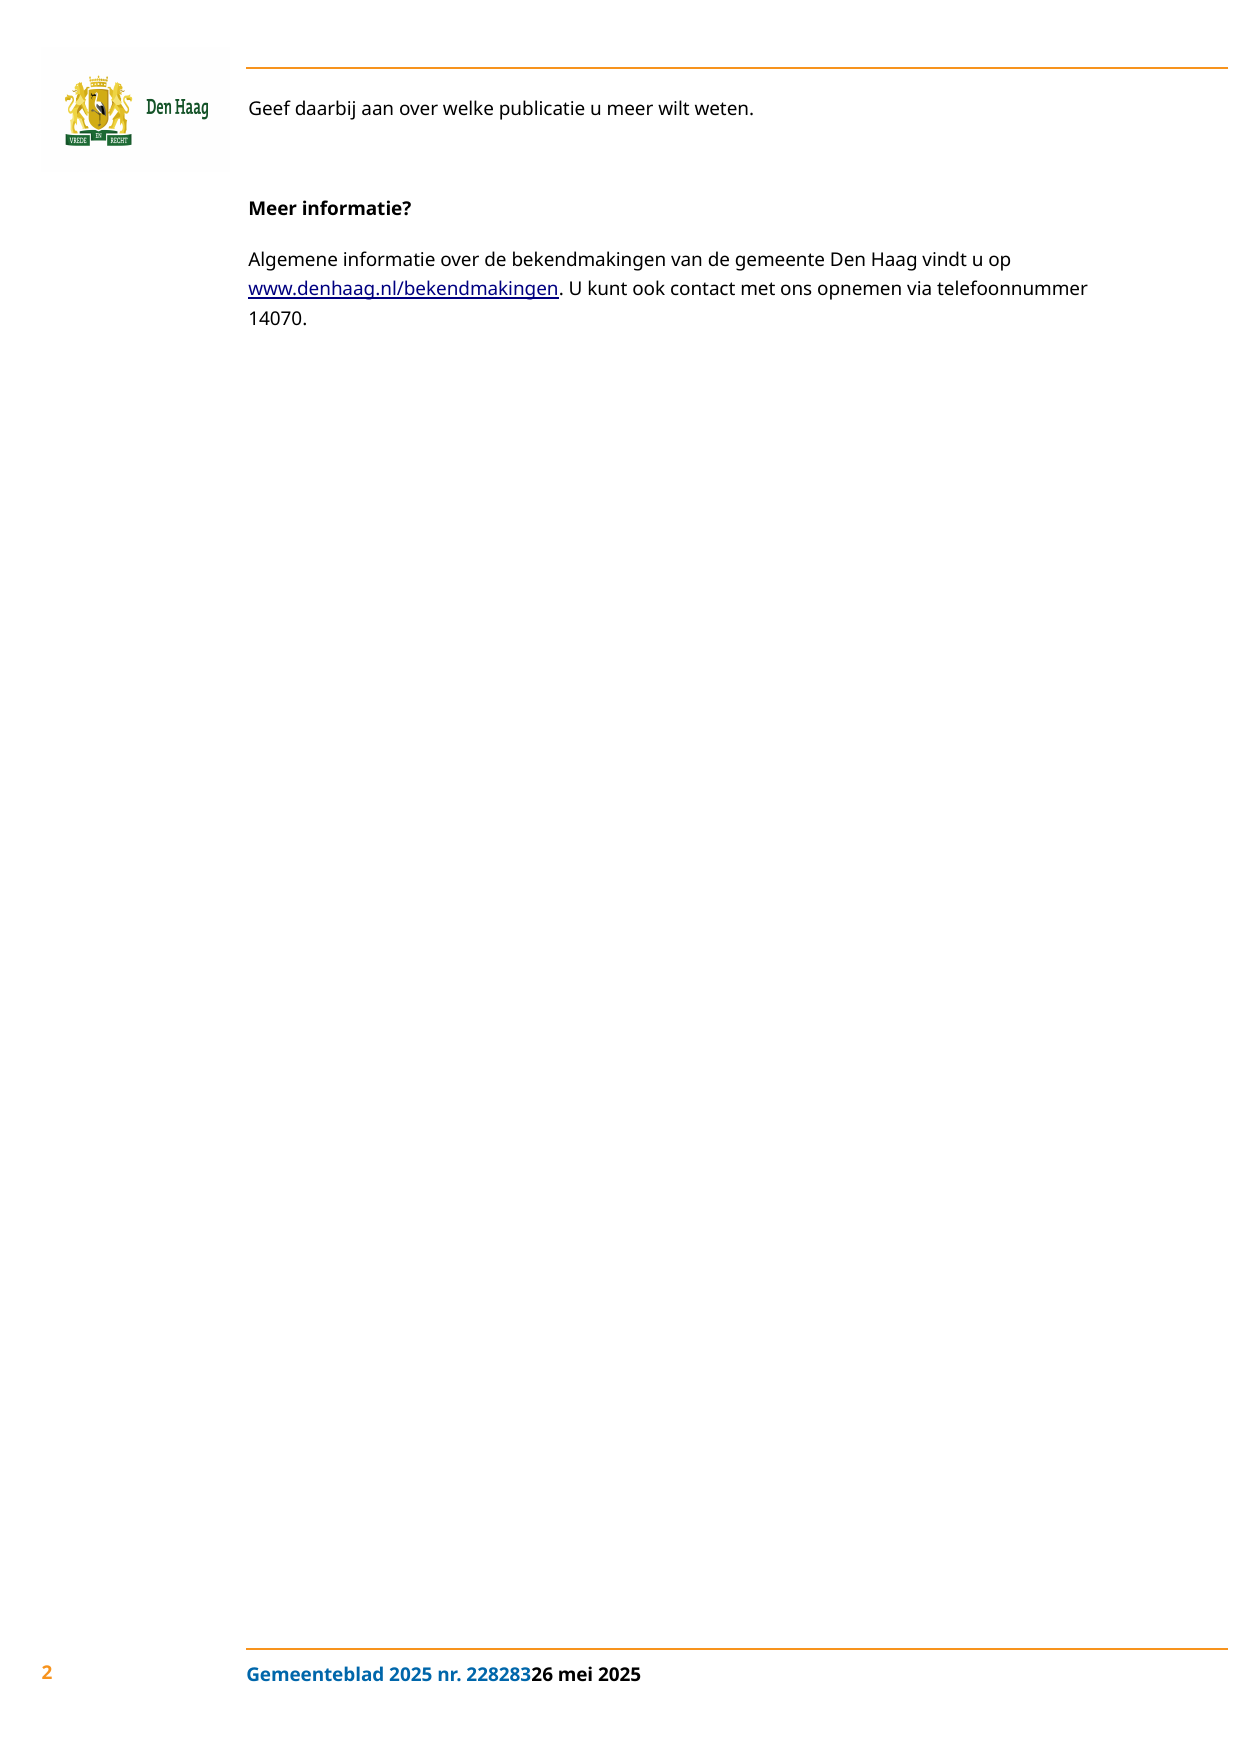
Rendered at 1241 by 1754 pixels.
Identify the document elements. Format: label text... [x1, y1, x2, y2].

picture [41, 47, 231, 172]
text Algemene informatie over de bekendmakingen van de gemeente Den Haag vindt u op www.denhaag.nl/bekendmakingen. U kunt ook contact met ons opnemen via telefoonnummer 14070. [248, 246, 1152, 331]
text Geef daarbij aan over welke publicatie u meer wilt weten. [248, 95, 1152, 121]
text Meer informatie? [248, 196, 1152, 221]
